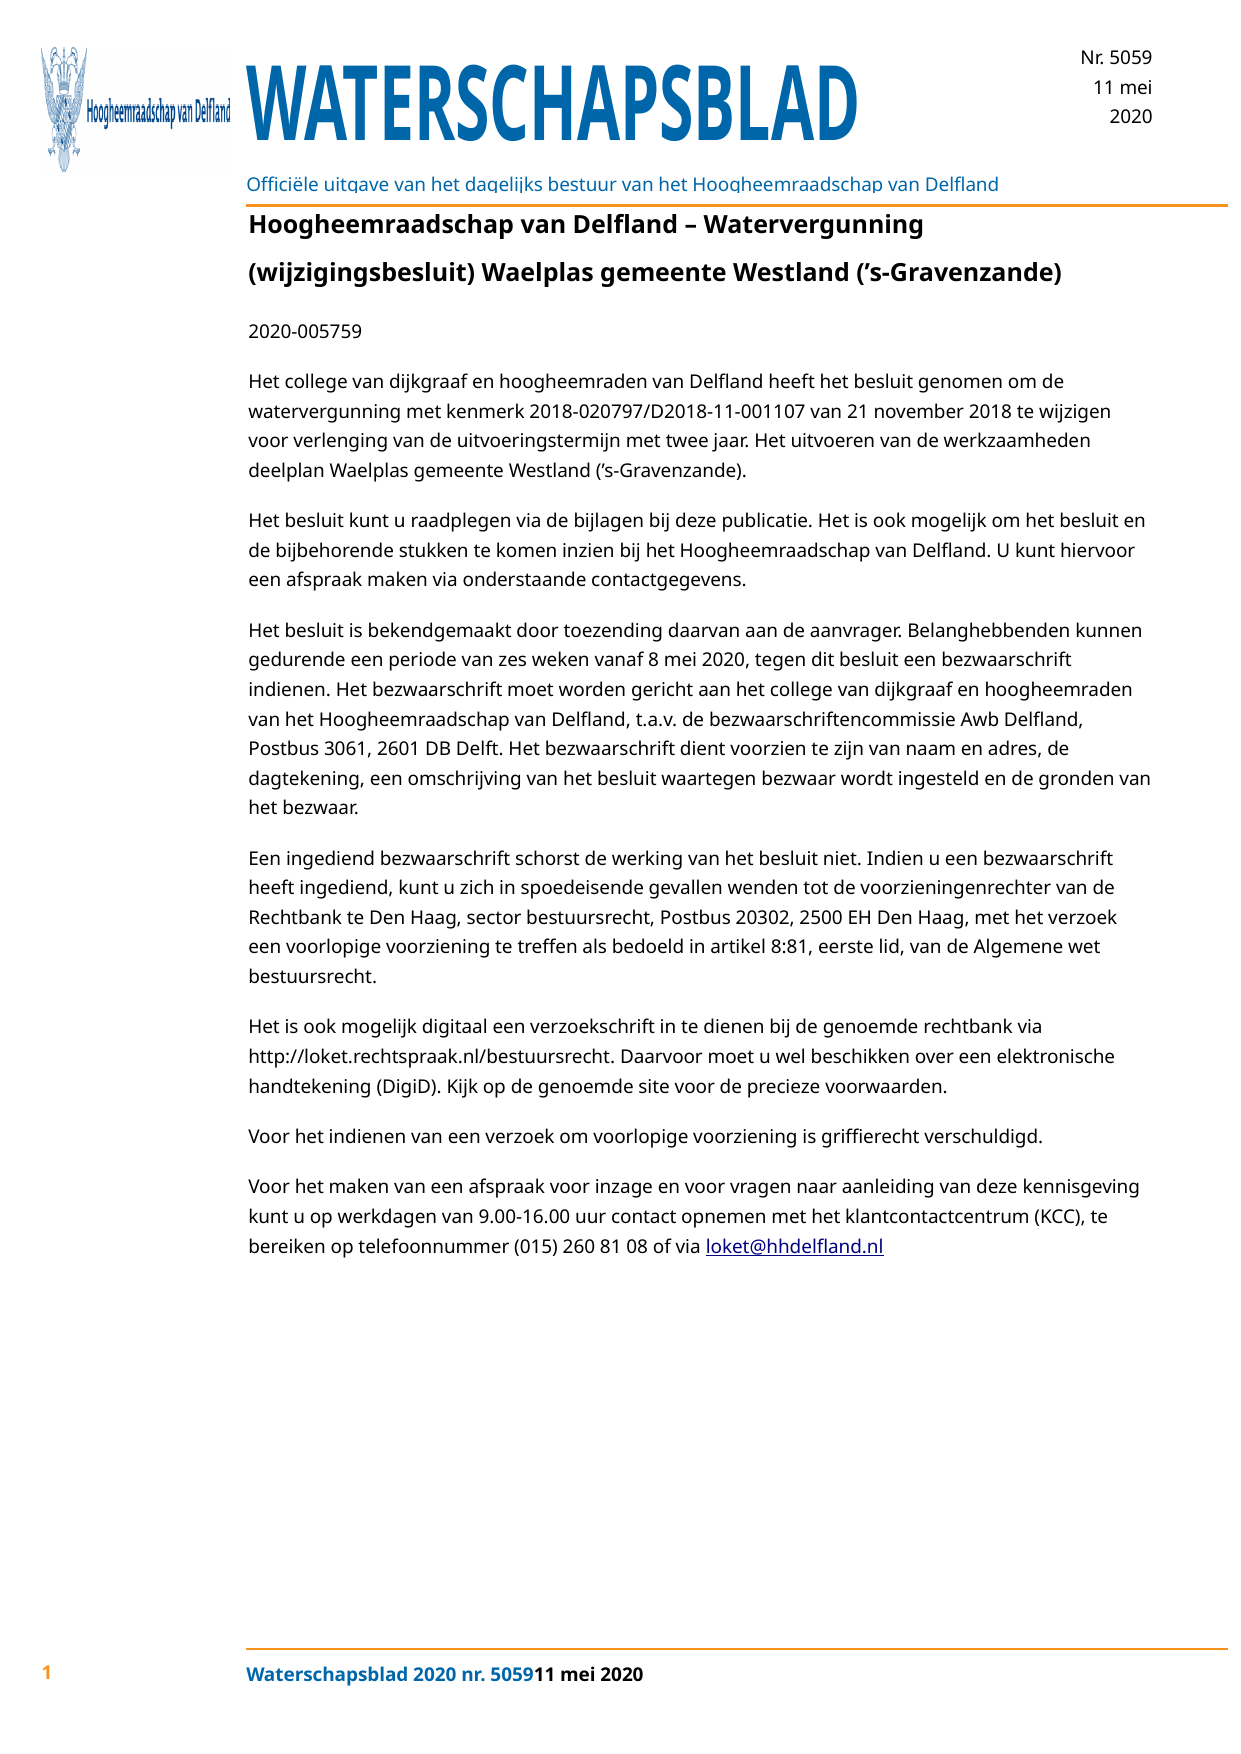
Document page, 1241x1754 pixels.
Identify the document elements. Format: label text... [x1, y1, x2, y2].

text Voor het indienen van een verzoek om voorlopige voorziening is griffierecht verschuldigd. [248, 1123, 1152, 1149]
text Voor het maken van een afspraak voor inzage en voor vragen naar aanleiding van deze kennisgeving kunt u op werkdagen van 9.00-16.00 uur contact opnemen met het klantcontactcentrum (KCC), te bereiken op telefoonnummer (015) 260 81 08 of via loket@hhdelfland.nl [248, 1174, 1152, 1259]
picture [41, 47, 231, 172]
text Het college van dijkgraaf en hoogheemraden van Delfland heeft het besluit genomen om de watervergunning met kenmerk 2018-020797/D2018-11-001107 van 21 november 2018 te wijzigen voor verlenging van de uitvoeringstermijn met twee jaar. Het uitvoeren van de werkzaamheden deelplan Waelplas gemeente Westland (’s-Gravenzande). [248, 368, 1152, 483]
text Het besluit kunt u raadplegen via de bijlagen bij deze publicatie. Het is ook mogelijk om het besluit en de bijbehorende stukken te komen inzien bij het Hoogheemraadschap van Delfland. U kunt hiervoor een afspraak maken via onderstaande contactgegevens. [248, 507, 1152, 592]
text Het besluit is bekendgemaakt door toezending daarvan aan de aanvrager. Belanghebbenden kunnen gedurende een periode van zes weken vanaf 8 mei 2020, tegen dit besluit een bezwaarschrift indienen. Het bezwaarschrift moet worden gericht aan het college van dijkgraaf en hoogheemraden van het Hoogheemraadschap van Delfland, t.a.v. de bezwaarschriftencommissie Awb Delfland, Postbus 3061, 2601 DB Delft. Het bezwaarschrift dient voorzien te zijn van naam en adres, de dagtekening, een omschrijving van het besluit waartegen bezwaar wordt ingesteld en de gronden van het bezwaar. [248, 617, 1152, 820]
text 2020-005759 [248, 318, 1152, 344]
text Hoogheemraadschap van Delfland – Watervergunning (wijzigingsbesluit) Waelplas gemeente Westland (’s-Gravenzande) [248, 207, 1152, 288]
text Het is ook mogelijk digitaal een verzoekschrift in te dienen bij de genoemde rechtbank via http://loket.rechtspraak.nl/bestuursrecht. Daarvoor moet u wel beschikken over een elektronische handtekening (DigiD). Kijk op de genoemde site voor de precieze voorwaarden. [248, 1014, 1152, 1099]
text Een ingediend bezwaarschrift schorst de werking van het besluit niet. Indien u een bezwaarschrift heeft ingediend, kunt u zich in spoedeisende gevallen wenden tot de voorzieningenrechter van de Rechtbank te Den Haag, sector bestuursrecht, Postbus 20302, 2500 EH Den Haag, met het verzoek een voorlopige voorziening te treffen als bedoeld in artikel 8:81, eerste lid, van de Algemene wet bestuursrecht. [248, 845, 1152, 989]
